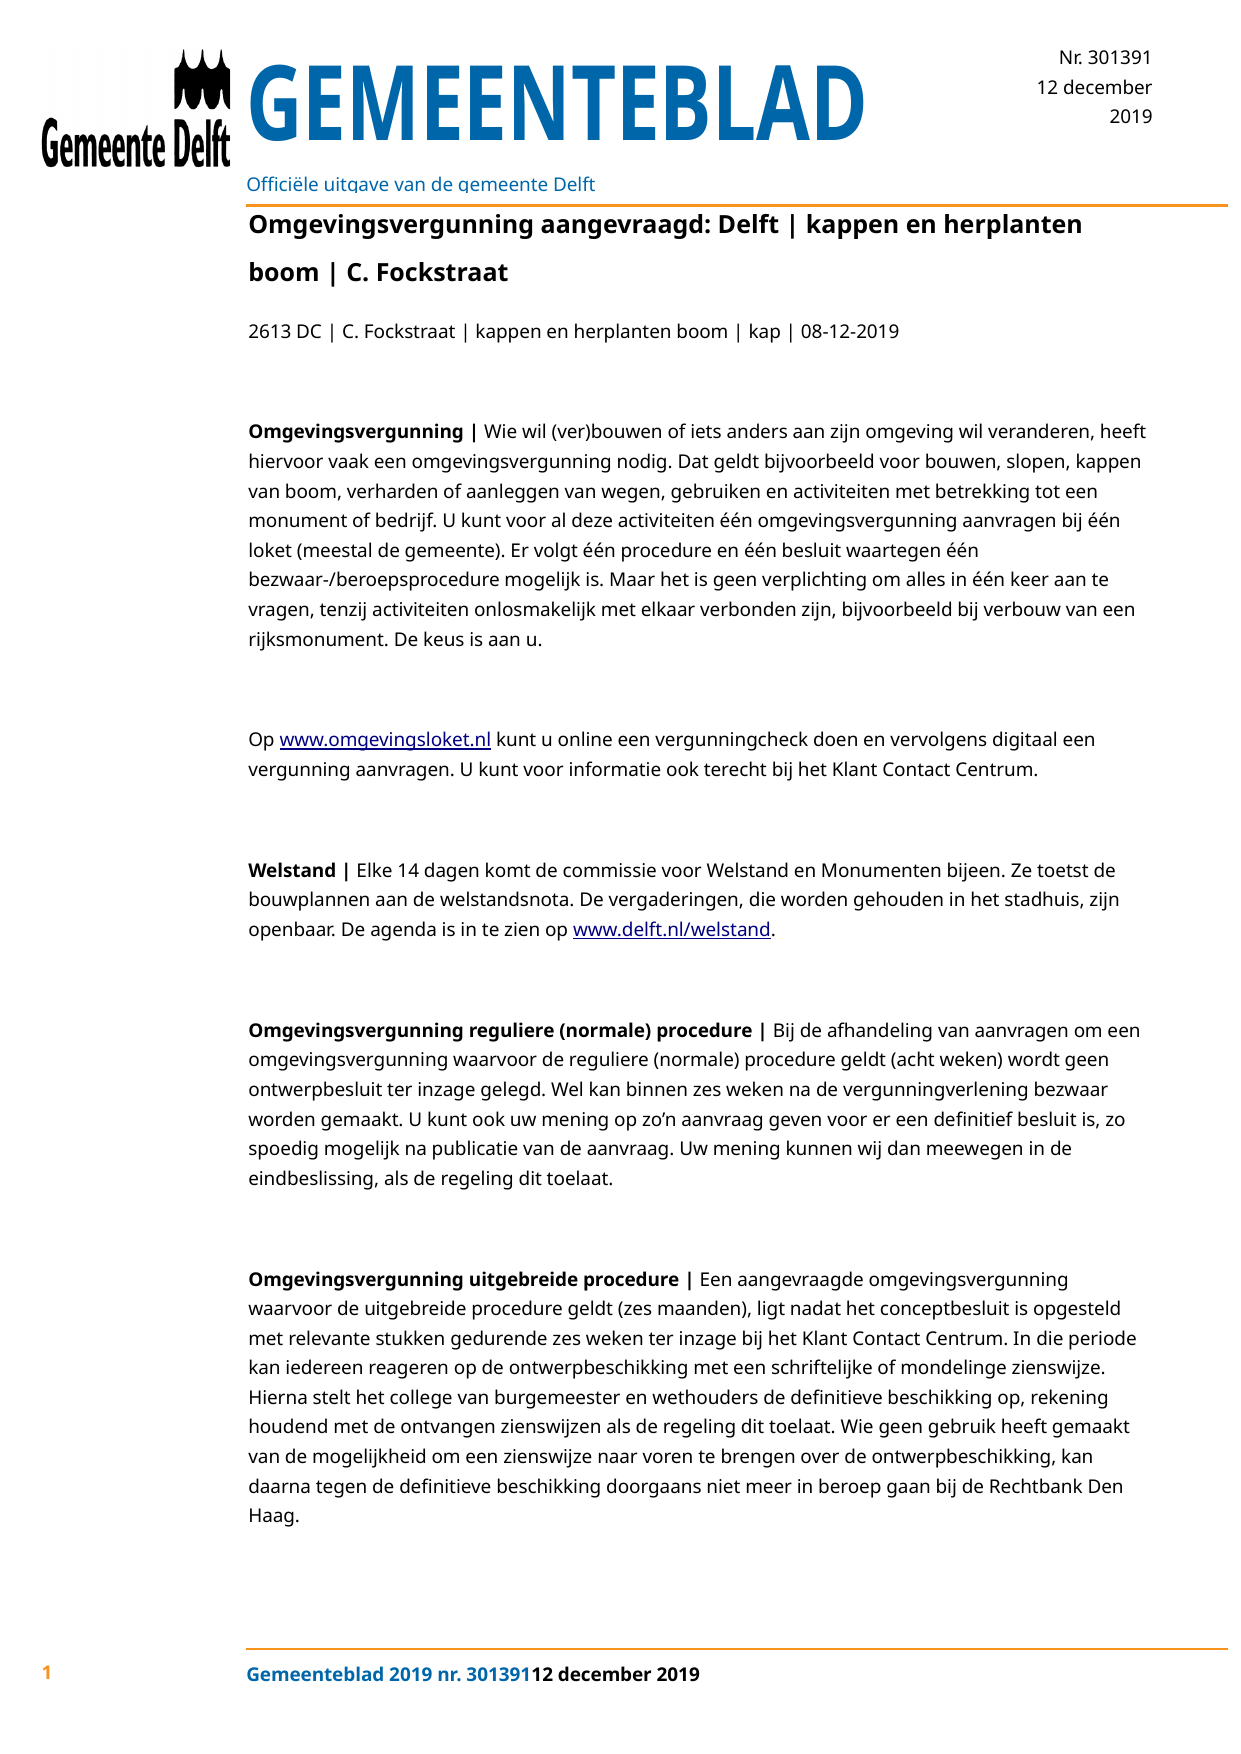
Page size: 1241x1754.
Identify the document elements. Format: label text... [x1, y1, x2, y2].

text Omgevingsvergunning aangevraagd: Delft | kappen en herplanten boom | C. Fockstraat [248, 207, 1152, 288]
text Omgevingsvergunning uitgebreide procedure | Een aangevraagde omgevingsvergunning waarvoor de uitgebreide procedure geldt (zes maanden), ligt nadat het conceptbesluit is opgesteld met relevante stukken gedurende zes weken ter inzage bij het Klant Contact Centrum. In die periode kan iedereen reageren op de ontwerpbeschikking met een schriftelijke of mondelinge zienswijze. Hierna stelt het college van burgemeester en wethouders de definitieve beschikking op, rekening houdend met de ontvangen zienswijzen als de regeling dit toelaat. Wie geen gebruik heeft gemaakt van de mogelijkheid om een zienswijze naar voren te brengen over de ontwerpbeschikking, kan daarna tegen de definitieve beschikking doorgaans niet meer in beroep gaan bij de Rechtbank Den Haag. [248, 1266, 1152, 1528]
text Op www.omgevingsloket.nl kunt u online een vergunningcheck doen en vervolgens digitaal een vergunning aanvragen. U kunt voor informatie ook terecht bij het Klant Contact Centrum. [248, 727, 1152, 782]
picture [41, 47, 231, 172]
text 2613 DC | C. Fockstraat | kappen en herplanten boom | kap | 08-12-2019 [248, 318, 1152, 344]
text Welstand | Elke 14 dagen komt de commissie voor Welstand en Monumenten bijeen. Ze toetst de bouwplannen aan de welstandsnota. De vergaderingen, die worden gehouden in het stadhuis, zijn openbaar. De agenda is in te zien op www.delft.nl/welstand. [248, 857, 1152, 942]
text Omgevingsvergunning reguliere (normale) procedure | Bij de afhandeling van aanvragen om een omgevingsvergunning waarvoor de reguliere (normale) procedure geldt (acht weken) wordt geen ontwerpbesluit ter inzage gelegd. Wel kan binnen zes weken na de vergunningverlening bezwaar worden gemaakt. U kunt ook uw mening op zo’n aanvraag geven voor er een definitief besluit is, zo spoedig mogelijk na publicatie van de aanvraag. Uw mening kunnen wij dan meewegen in de eindbeslissing, als de regeling dit toelaat. [248, 1017, 1152, 1191]
text Omgevingsvergunning | Wie wil (ver)bouwen of iets anders aan zijn omgeving wil veranderen, heeft hiervoor vaak een omgevingsvergunning nodig. Dat geldt bijvoorbeeld voor bouwen, slopen, kappen van boom, verharden of aanleggen van wegen, gebruiken en activiteiten met betrekking tot een monument of bedrijf. U kunt voor al deze activiteiten één omgevingsvergunning aanvragen bij één loket (meestal de gemeente). Er volgt één procedure en één besluit waartegen één bezwaar-/beroepsprocedure mogelijk is. Maar het is geen verplichting om alles in één keer aan te vragen, tenzij activiteiten onlosmakelijk met elkaar verbonden zijn, bijvoorbeeld bij verbouw van een rijksmonument. De keus is aan u. [248, 419, 1152, 652]
